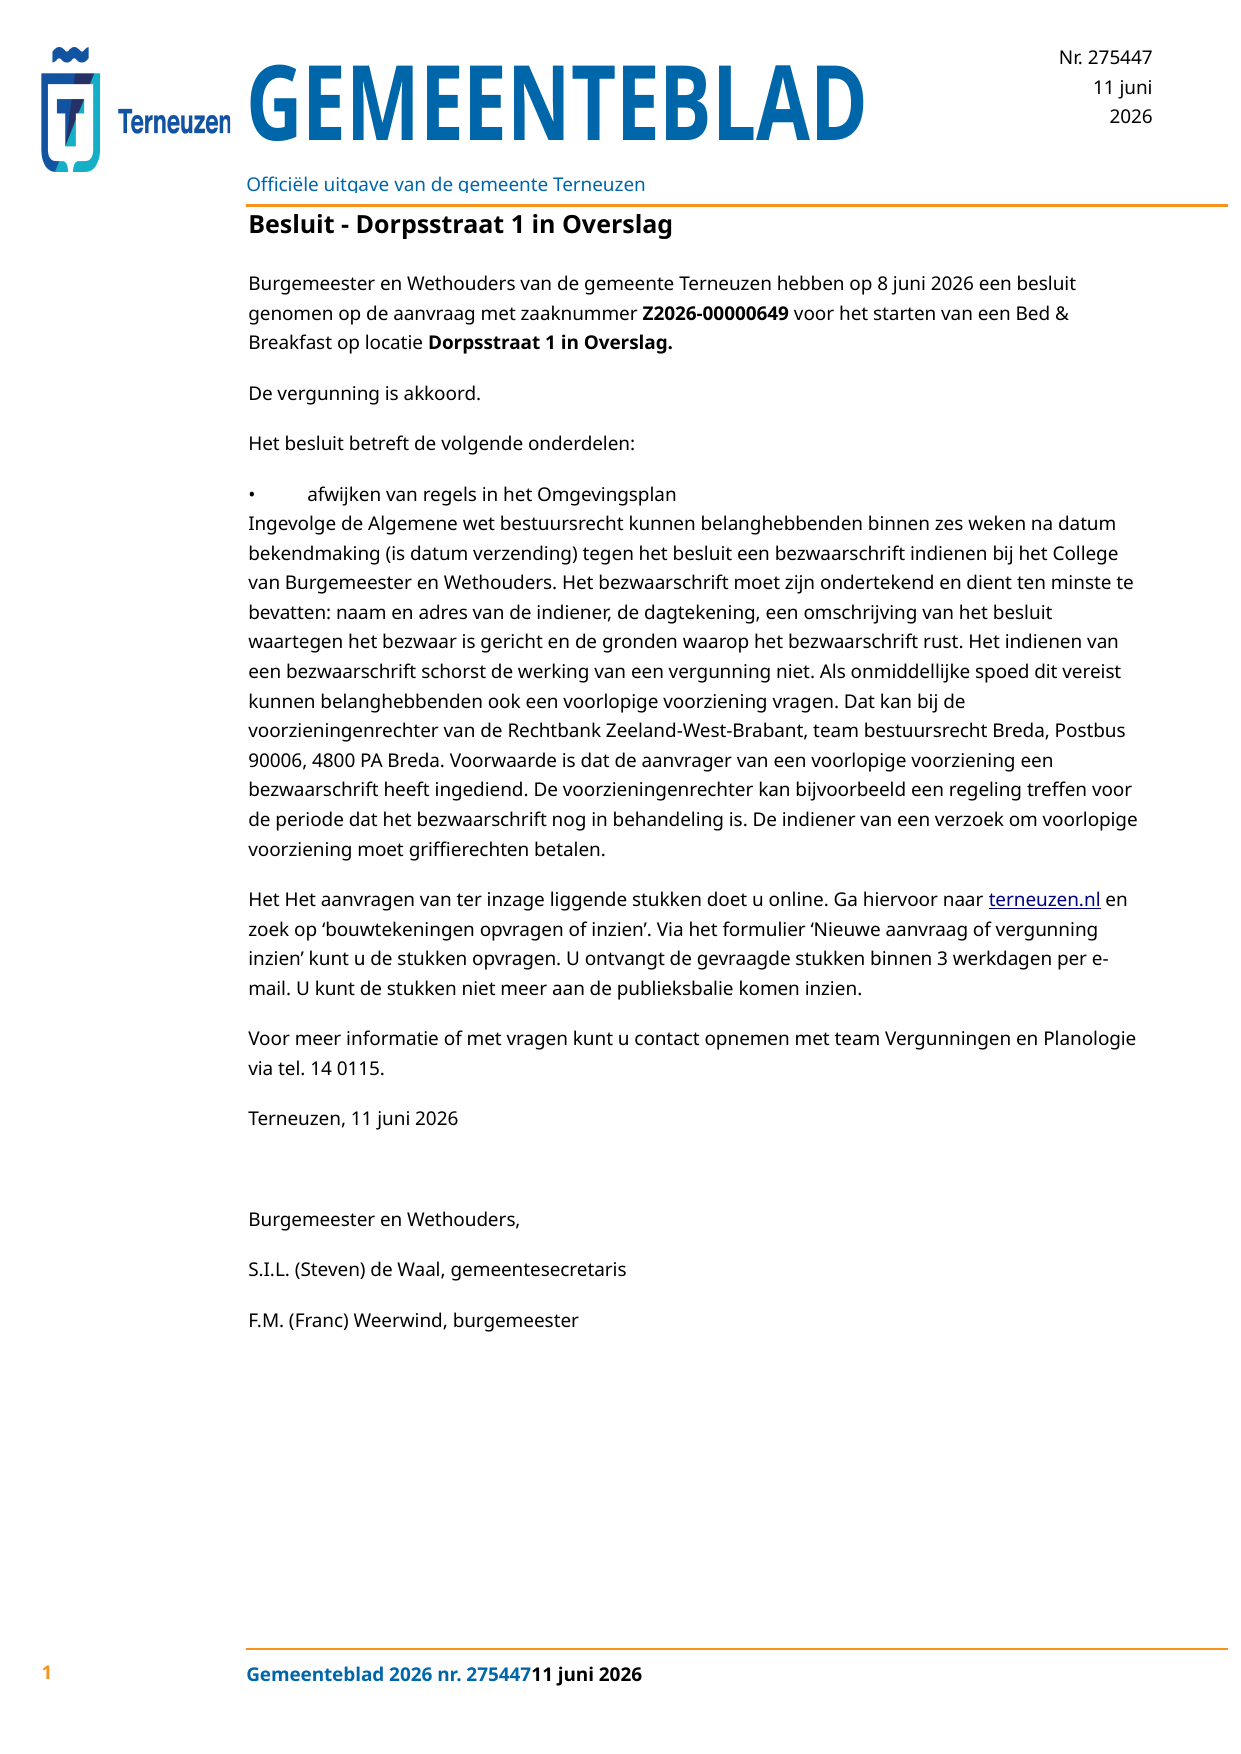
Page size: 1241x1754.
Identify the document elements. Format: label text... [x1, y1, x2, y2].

text Het Het aanvragen van ter inzage liggende stukken doet u online. Ga hiervoor naar terneuzen.nl en zoek op ‘bouwtekeningen opvragen of inzien’. Via het formulier ‘Nieuwe aanvraag of vergunning inzien’ kunt u de stukken opvragen. U ontvangt de gevraagde stukken binnen 3 werkdagen per e-mail. U kunt de stukken niet meer aan de publieksbalie komen inzien. [248, 886, 1152, 1001]
text Ingevolge de Algemene wet bestuursrecht kunnen belanghebbenden binnen zes weken na datum bekendmaking (is datum verzending) tegen het besluit een bezwaarschrift indienen bij het College van Burgemeester en Wethouders. Het bezwaarschrift moet zijn ondertekend en dient ten minste te bevatten: naam en adres van de indiener, de dagtekening, een omschrijving van het besluit waartegen het bezwaar is gericht en de gronden waarop het bezwaarschrift rust. Het indienen van een bezwaarschrift schorst de werking van een vergunning niet. Als onmiddellijke spoed dit vereist kunnen belanghebbenden ook een voorlopige voorziening vragen. Dat kan bij de voorzieningenrechter van de Rechtbank Zeeland-West-Brabant, team bestuursrecht Breda, Postbus 90006, 4800 PA Breda. Voorwaarde is dat de aanvrager van een voorlopige voorziening een bezwaarschrift heeft ingediend. De voorzieningenrechter kan bijvoorbeeld een regeling treffen voor de periode dat het bezwaarschrift nog in behandeling is. De indiener van een verzoek om voorlopige voorziening moet griffierechten betalen. [248, 510, 1152, 861]
list afwijken van regels in het Omgevingsplan [248, 481, 1152, 506]
picture [41, 47, 231, 172]
text Voor meer informatie of met vragen kunt u contact opnemen met team Vergunningen en Planologie via tel. 14 0115. [248, 1025, 1152, 1081]
text Burgemeester en Wethouders, [248, 1206, 1152, 1232]
text Burgemeester en Wethouders van de gemeente Terneuzen hebben op 8 juni 2026 een besluit genomen op de aanvraag met zaaknummer Z2026-00000649 voor het starten van een Bed & Breakfast op locatie Dorpsstraat 1 in Overslag. [248, 270, 1152, 355]
text F.M. (Franc) Weerwind, burgemeester [248, 1307, 1152, 1333]
text S.I.L. (Steven) de Waal, gemeentesecretaris [248, 1257, 1152, 1282]
text Besluit - Dorpsstraat 1 in Overslag [248, 207, 1152, 241]
text De vergunning is akkoord. [248, 380, 1152, 406]
text Het besluit betreft de volgende onderdelen: [248, 430, 1152, 456]
text Terneuzen, 11 juni 2026 [248, 1105, 1152, 1131]
